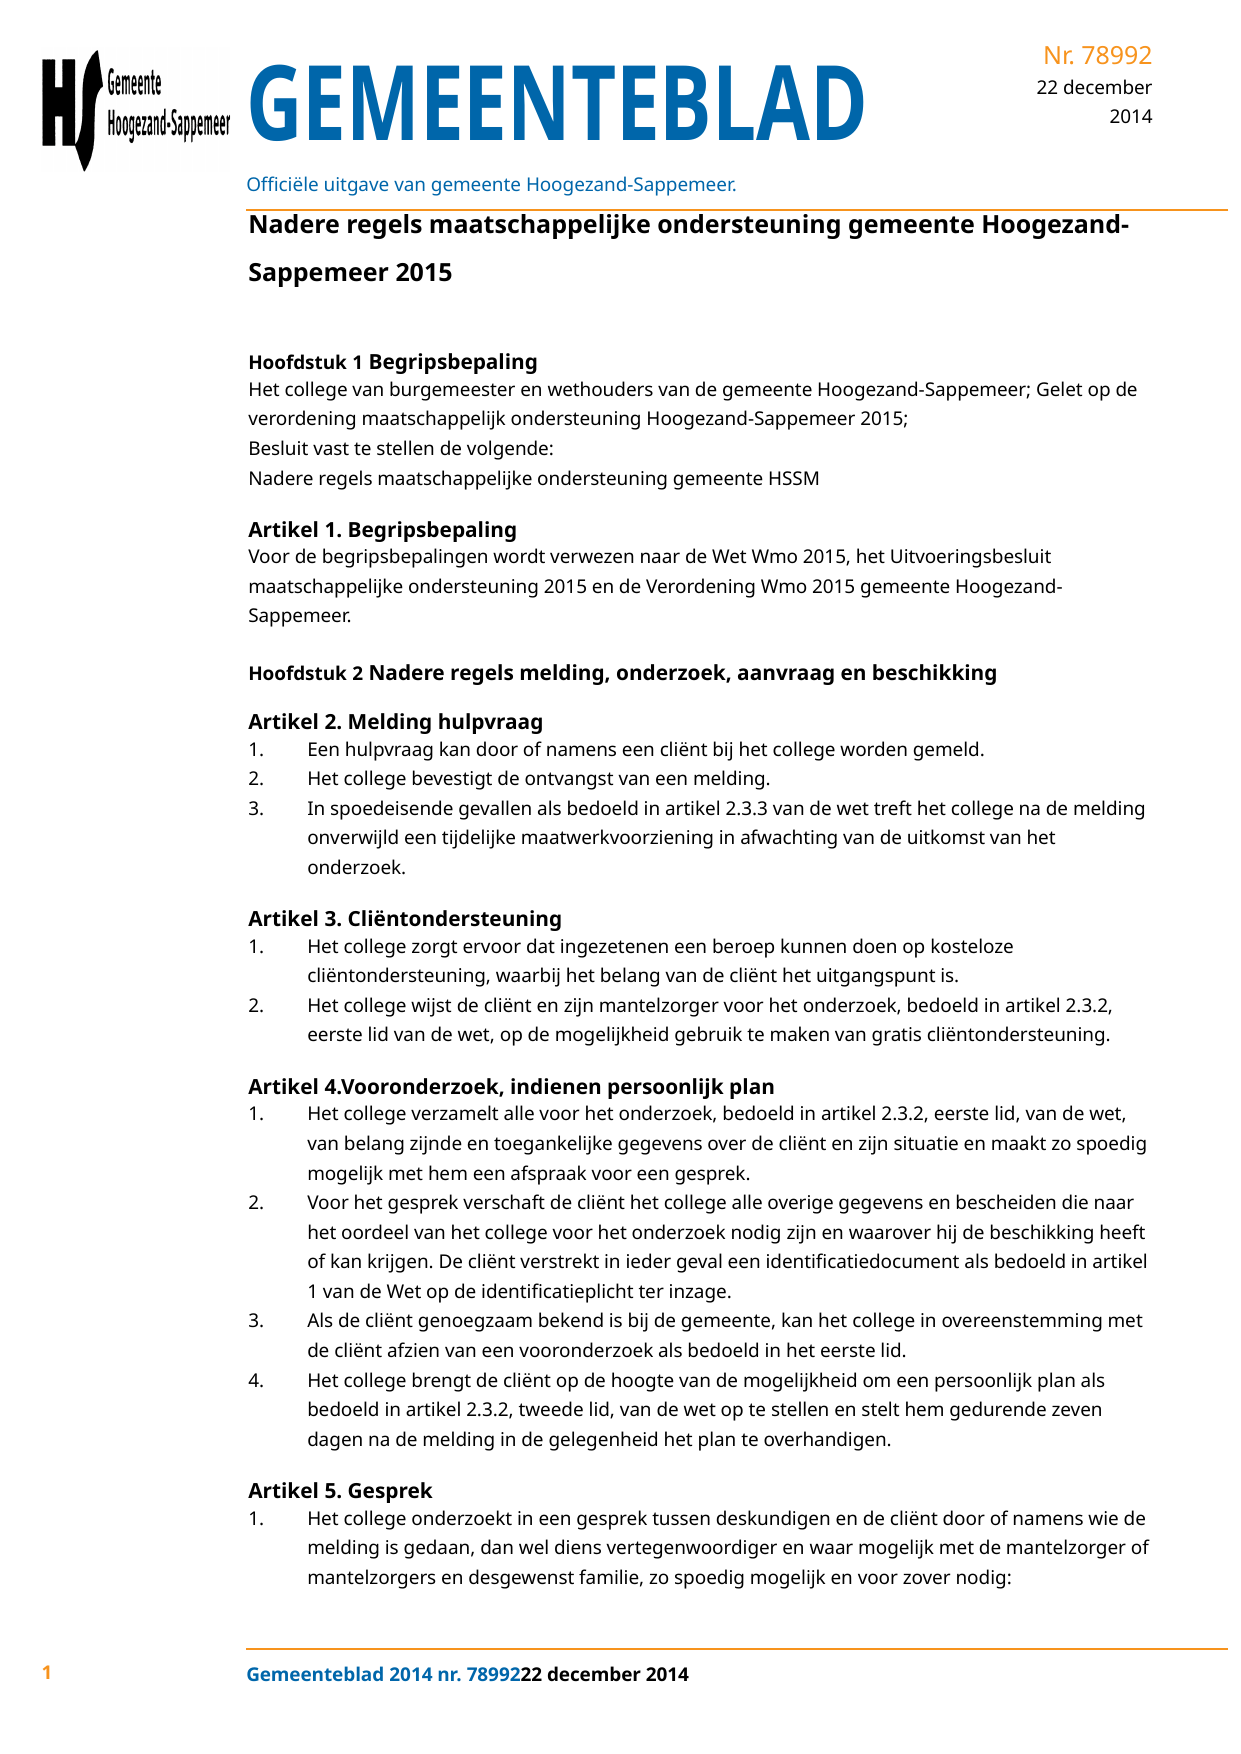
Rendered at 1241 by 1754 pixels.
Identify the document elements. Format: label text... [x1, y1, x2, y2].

list Voor het gesprek verschaft de cliënt het college alle overige gegevens en bescheiden die naar het oordeel van het college voor het onderzoek nodig zijn en waarover hij de beschikking heeft of kan krijgen. De cliënt verstrekt in ieder geval een identificatiedocument als bedoeld in artikel 1 van de Wet op de identificatieplicht ter inzage. [248, 1189, 1152, 1304]
text Artikel 4.Vooronderzoek, indienen persoonlijk plan [248, 1072, 1152, 1101]
list Het college bevestigt de ontvangst van een melding. [248, 765, 1152, 791]
text Artikel 3. Cliëntondersteuning [248, 904, 1152, 933]
text Voor de begripsbepalingen wordt verwezen naar de Wet Wmo 2015, het Uitvoeringsbesluit maatschappelijke ondersteuning 2015 en de Verordening Wmo 2015 gemeente Hoogezand-Sappemeer. [248, 543, 1152, 628]
text Hoofdstuk 2 Nadere regels melding, onderzoek, aanvraag en beschikking [248, 658, 1152, 686]
text Hoofdstuk 1 Begripsbepaling [248, 347, 1152, 376]
list Het college verzamelt alle voor het onderzoek, bedoeld in artikel 2.3.2, eerste lid, van de wet, van belang zijnde en toegankelijke gegevens over de cliënt en zijn situatie en maakt zo spoedig mogelijk met hem een afspraak voor een gesprek. [248, 1101, 1152, 1185]
list Het college onderzoekt in een gesprek tussen deskundigen en de cliënt door of namens wie de melding is gedaan, dan wel diens vertegenwoordiger en waar mogelijk met de mantelzorger of mantelzorgers en desgewenst familie, zo spoedig mogelijk en voor zover nodig: [248, 1505, 1152, 1590]
list In spoedeisende gevallen als bedoeld in artikel 2.3.3 van de wet treft het college na de melding onverwijld een tijdelijke maatwerkvoorziening in afwachting van de uitkomst van het onderzoek. [248, 795, 1152, 880]
list Het college brengt de cliënt op de hoogte van de mogelijkheid om een persoonlijk plan als bedoeld in artikel 2.3.2, tweede lid, van de wet op te stellen en stelt hem gedurende zeven dagen na de melding in de gelegenheid het plan te overhandigen. [248, 1367, 1152, 1452]
list Het college zorgt ervoor dat ingezetenen een beroep kunnen doen op kosteloze cliëntondersteuning, waarbij het belang van de cliënt het uitgangspunt is. [248, 933, 1152, 988]
text Nadere regels maatschappelijke ondersteuning gemeente Hoogezand-Sappemeer 2015 [248, 211, 1152, 288]
text Artikel 1. Begripsbepaling [248, 515, 1152, 543]
text Artikel 5. Gesprek [248, 1476, 1152, 1505]
picture [41, 47, 231, 172]
text Het college van burgemeester en wethouders van de gemeente Hoogezand-Sappemeer; Gelet op de verordening maatschappelijk ondersteuning Hoogezand-Sappemeer 2015; [248, 376, 1152, 431]
list Het college wijst de cliënt en zijn mantelzorger voor het onderzoek, bedoeld in artikel 2.3.2, eerste lid van de wet, op de mogelijkheid gebruik te maken van gratis cliëntondersteuning. [248, 992, 1152, 1047]
list Als de cliënt genoegzaam bekend is bij de gemeente, kan het college in overeenstemming met de cliënt afzien van een vooronderzoek als bedoeld in het eerste lid. [248, 1308, 1152, 1363]
text Artikel 2. Melding hulpvraag [248, 707, 1152, 736]
list Een hulpvraag kan door of namens een cliënt bij het college worden gemeld. [248, 736, 1152, 761]
text Nadere regels maatschappelijke ondersteuning gemeente HSSM [248, 465, 1152, 490]
text Besluit vast te stellen de volgende: [248, 435, 1152, 461]
